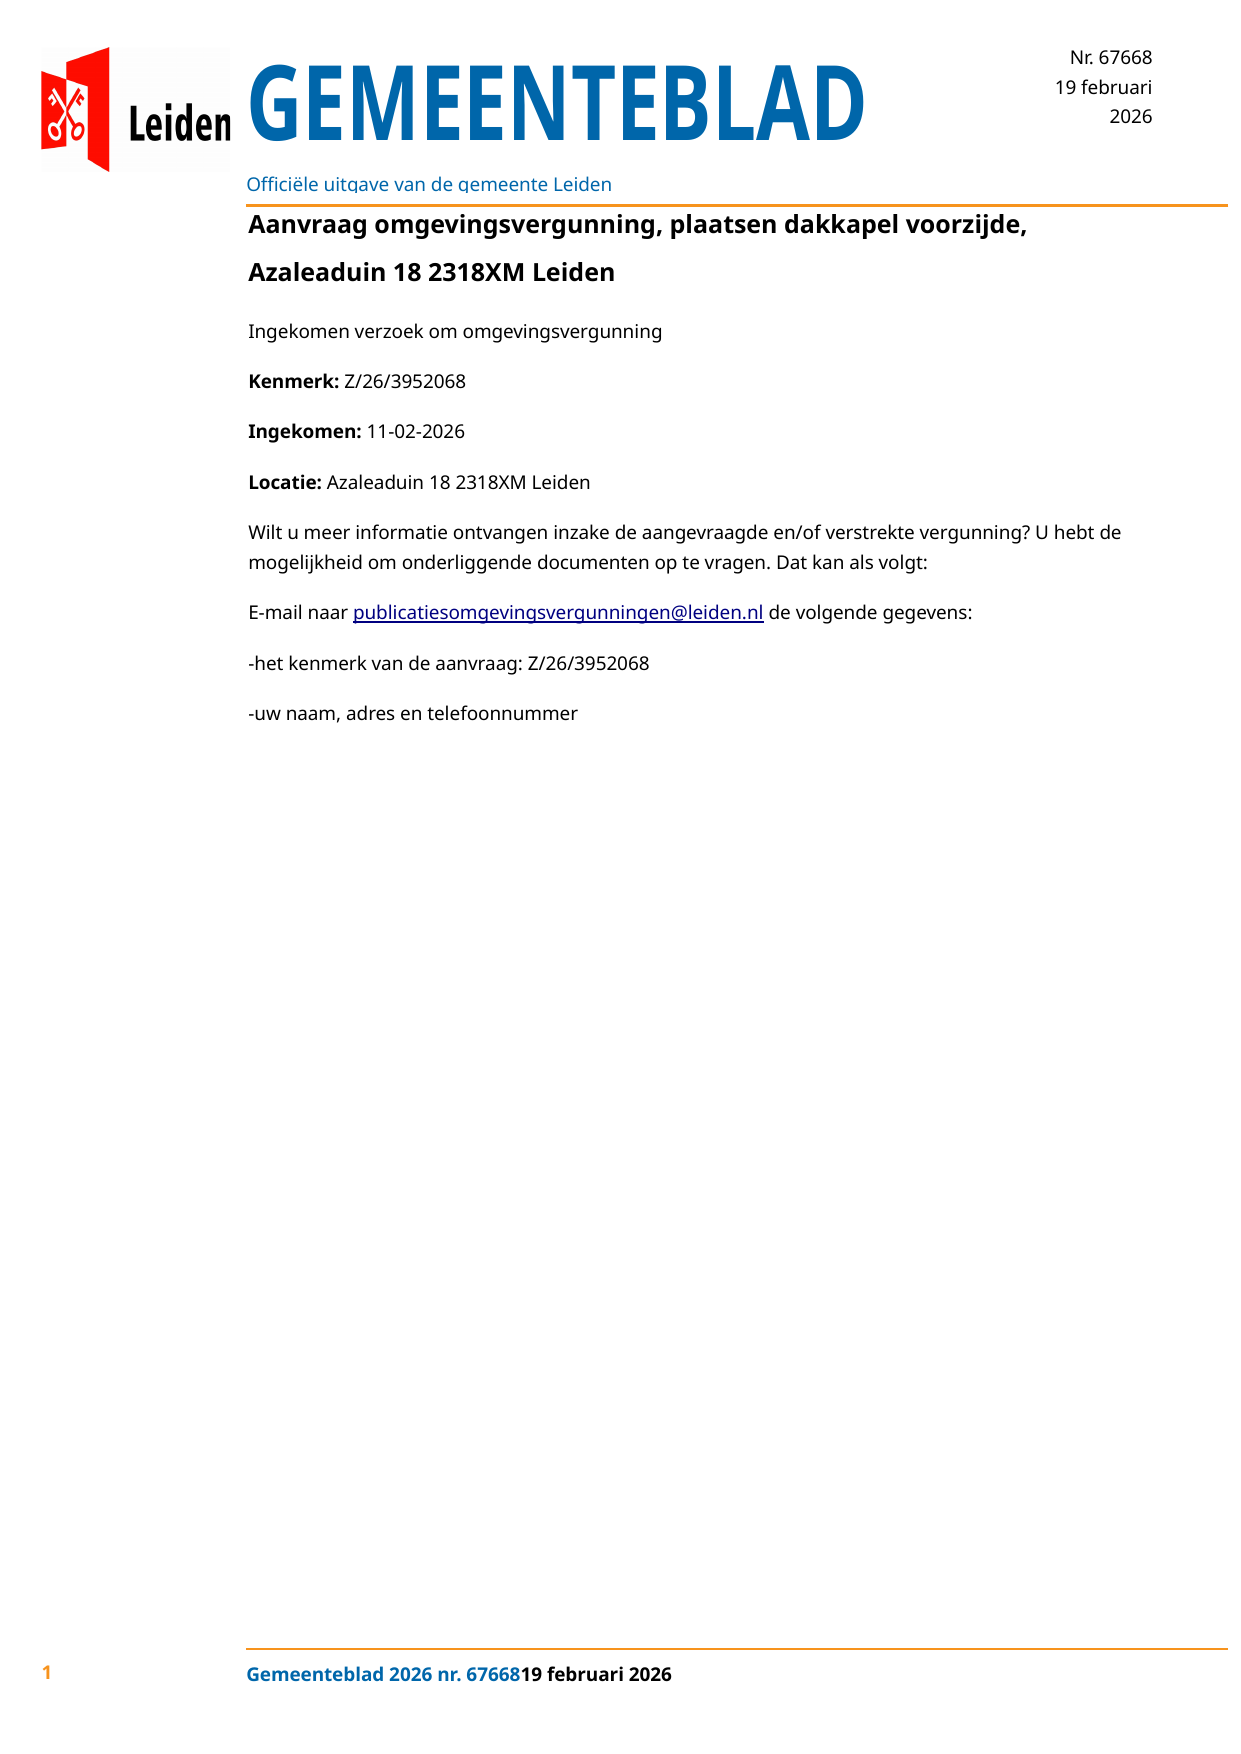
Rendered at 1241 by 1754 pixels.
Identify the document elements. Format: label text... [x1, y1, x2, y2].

text Kenmerk: Z/26/3952068 [248, 368, 1152, 394]
text E-mail naar publicatiesomgevingsvergunningen@leiden.nl de volgende gegevens: [248, 599, 1152, 625]
text Wilt u meer informatie ontvangen inzake de aangevraagde en/of verstrekte vergunning? U hebt de mogelijkheid om onderliggende documenten op te vragen. Dat kan als volgt: [248, 519, 1152, 575]
text -uw naam, adres en telefoonnummer [248, 700, 1152, 726]
text Locatie: Azaleaduin 18 2318XM Leiden [248, 469, 1152, 495]
text Aanvraag omgevingsvergunning, plaatsen dakkapel voorzijde, Azaleaduin 18 2318XM Leiden [248, 207, 1152, 288]
picture [41, 47, 231, 172]
text Ingekomen: 11-02-2026 [248, 419, 1152, 444]
text Ingekomen verzoek om omgevingsvergunning [248, 318, 1152, 344]
text -het kenmerk van de aanvraag: Z/26/3952068 [248, 650, 1152, 676]
